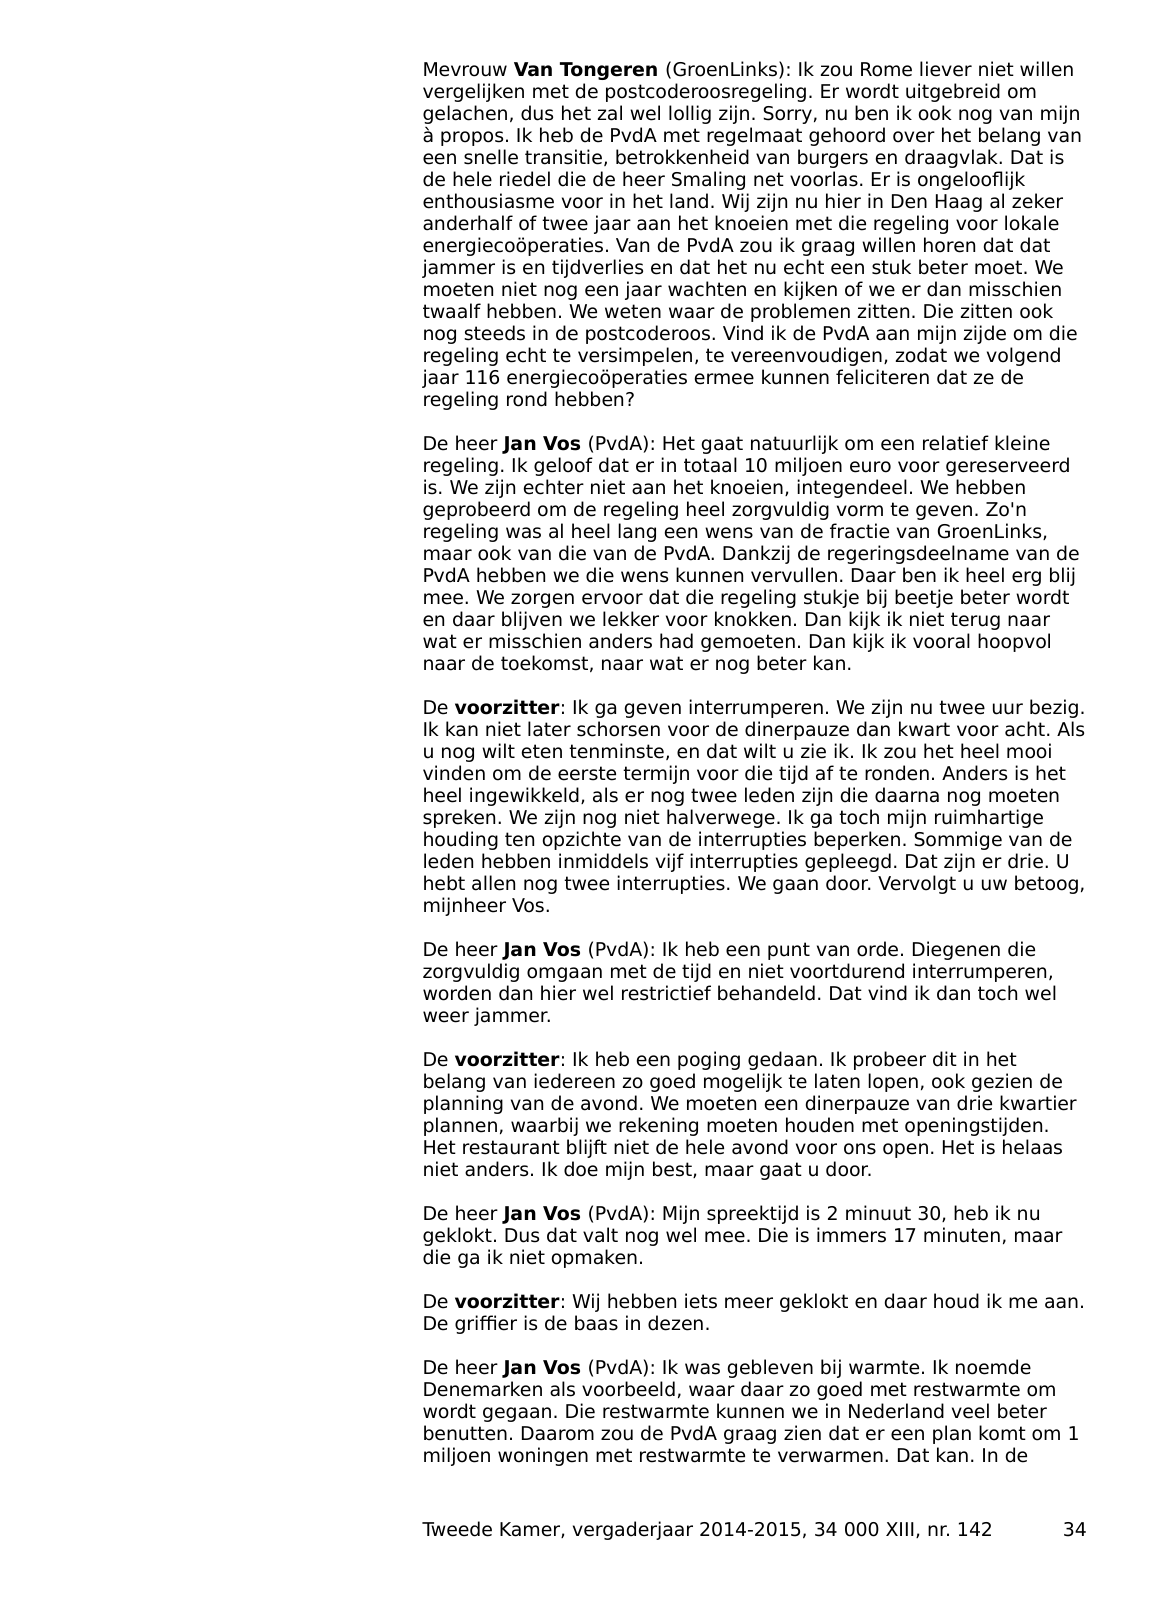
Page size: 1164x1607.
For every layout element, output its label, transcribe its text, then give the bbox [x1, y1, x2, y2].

text De voorzitter: Ik heb een poging gedaan. Ik probeer dit in het belang van iedereen zo goed mogelijk te laten lopen, ook gezien de planning van de avond. We moeten een dinerpauze van drie kwartier plannen, waarbij we rekening moeten houden met openingstijden. Het restaurant blijft niet de hele avond voor ons open. Het is helaas niet anders. Ik doe mijn best, maar gaat u door. [422, 1049, 1087, 1181]
text De heer Jan Vos (PvdA): Het gaat natuurlijk om een relatief kleine regeling. Ik geloof dat er in totaal 10 miljoen euro voor gereserveerd is. We zijn echter niet aan het knoeien, integendeel. We hebben geprobeerd om de regeling heel zorgvuldig vorm te geven. Zo'n regeling was al heel lang een wens van de fractie van GroenLinks, maar ook van die van de PvdA. Dankzij de regeringsdeelname van de PvdA hebben we die wens kunnen vervullen. Daar ben ik heel erg blij mee. We zorgen ervoor dat die regeling stukje bij beetje beter wordt en daar blijven we lekker voor knokken. Dan kijk ik niet terug naar wat er misschien anders had gemoeten. Dan kijk ik vooral hoopvol naar de toekomst, naar wat er nog beter kan. [422, 433, 1087, 675]
text De heer Jan Vos (PvdA): Mijn spreektijd is 2 minuut 30, heb ik nu geklokt. Dus dat valt nog wel mee. Die is immers 17 minuten, maar die ga ik niet opmaken. [422, 1203, 1087, 1269]
text De heer Jan Vos (PvdA): Ik heb een punt van orde. Diegenen die zorgvuldig omgaan met de tijd en niet voortdurend interrumperen, worden dan hier wel restrictief behandeld. Dat vind ik dan toch wel weer jammer. [422, 939, 1087, 1027]
text Mevrouw Van Tongeren (GroenLinks): Ik zou Rome liever niet willen vergelijken met de postcoderoosregeling. Er wordt uitgebreid om gelachen, dus het zal wel lollig zijn. Sorry, nu ben ik ook nog van mijn à propos. Ik heb de PvdA met regelmaat gehoord over het belang van een snelle transitie, betrokkenheid van burgers en draagvlak. Dat is de hele riedel die de heer Smaling net voorlas. Er is ongelooflijk enthousiasme voor in het land. Wij zijn nu hier in Den Haag al zeker anderhalf of twee jaar aan het knoeien met die regeling voor lokale energiecoöperaties. Van de PvdA zou ik graag willen horen dat dat jammer is en tijdverlies en dat het nu echt een stuk beter moet. We moeten niet nog een jaar wachten en kijken of we er dan misschien twaalf hebben. We weten waar de problemen zitten. Die zitten ook nog steeds in de postcoderoos. Vind ik de PvdA aan mijn zijde om die regeling echt te versimpelen, te vereenvoudigen, zodat we volgend jaar 116 energiecoöperaties ermee kunnen feliciteren dat ze de regeling rond hebben? [422, 59, 1087, 411]
text De voorzitter: Wij hebben iets meer geklokt en daar houd ik me aan. De griffier is de baas in dezen. [422, 1291, 1087, 1335]
text De heer Jan Vos (PvdA): Ik was gebleven bij warmte. Ik noemde Denemarken als voorbeeld, waar daar zo goed met restwarmte om wordt gegaan. Die restwarmte kunnen we in Nederland veel beter benutten. Daarom zou de PvdA graag zien dat er een plan komt om 1 miljoen woningen met restwarmte te verwarmen. Dat kan. In de [422, 1357, 1087, 1467]
text De voorzitter: Ik ga geven interrumperen. We zijn nu twee uur bezig. Ik kan niet later schorsen voor de dinerpauze dan kwart voor acht. Als u nog wilt eten tenminste, en dat wilt u zie ik. Ik zou het heel mooi vinden om de eerste termijn voor die tijd af te ronden. Anders is het heel ingewikkeld, als er nog twee leden zijn die daarna nog moeten spreken. We zijn nog niet halverwege. Ik ga toch mijn ruimhartige houding ten opzichte van de interrupties beperken. Sommige van de leden hebben inmiddels vijf interrupties gepleegd. Dat zijn er drie. U hebt allen nog twee interrupties. We gaan door. Vervolgt u uw betoog, mijnheer Vos. [422, 697, 1087, 917]
